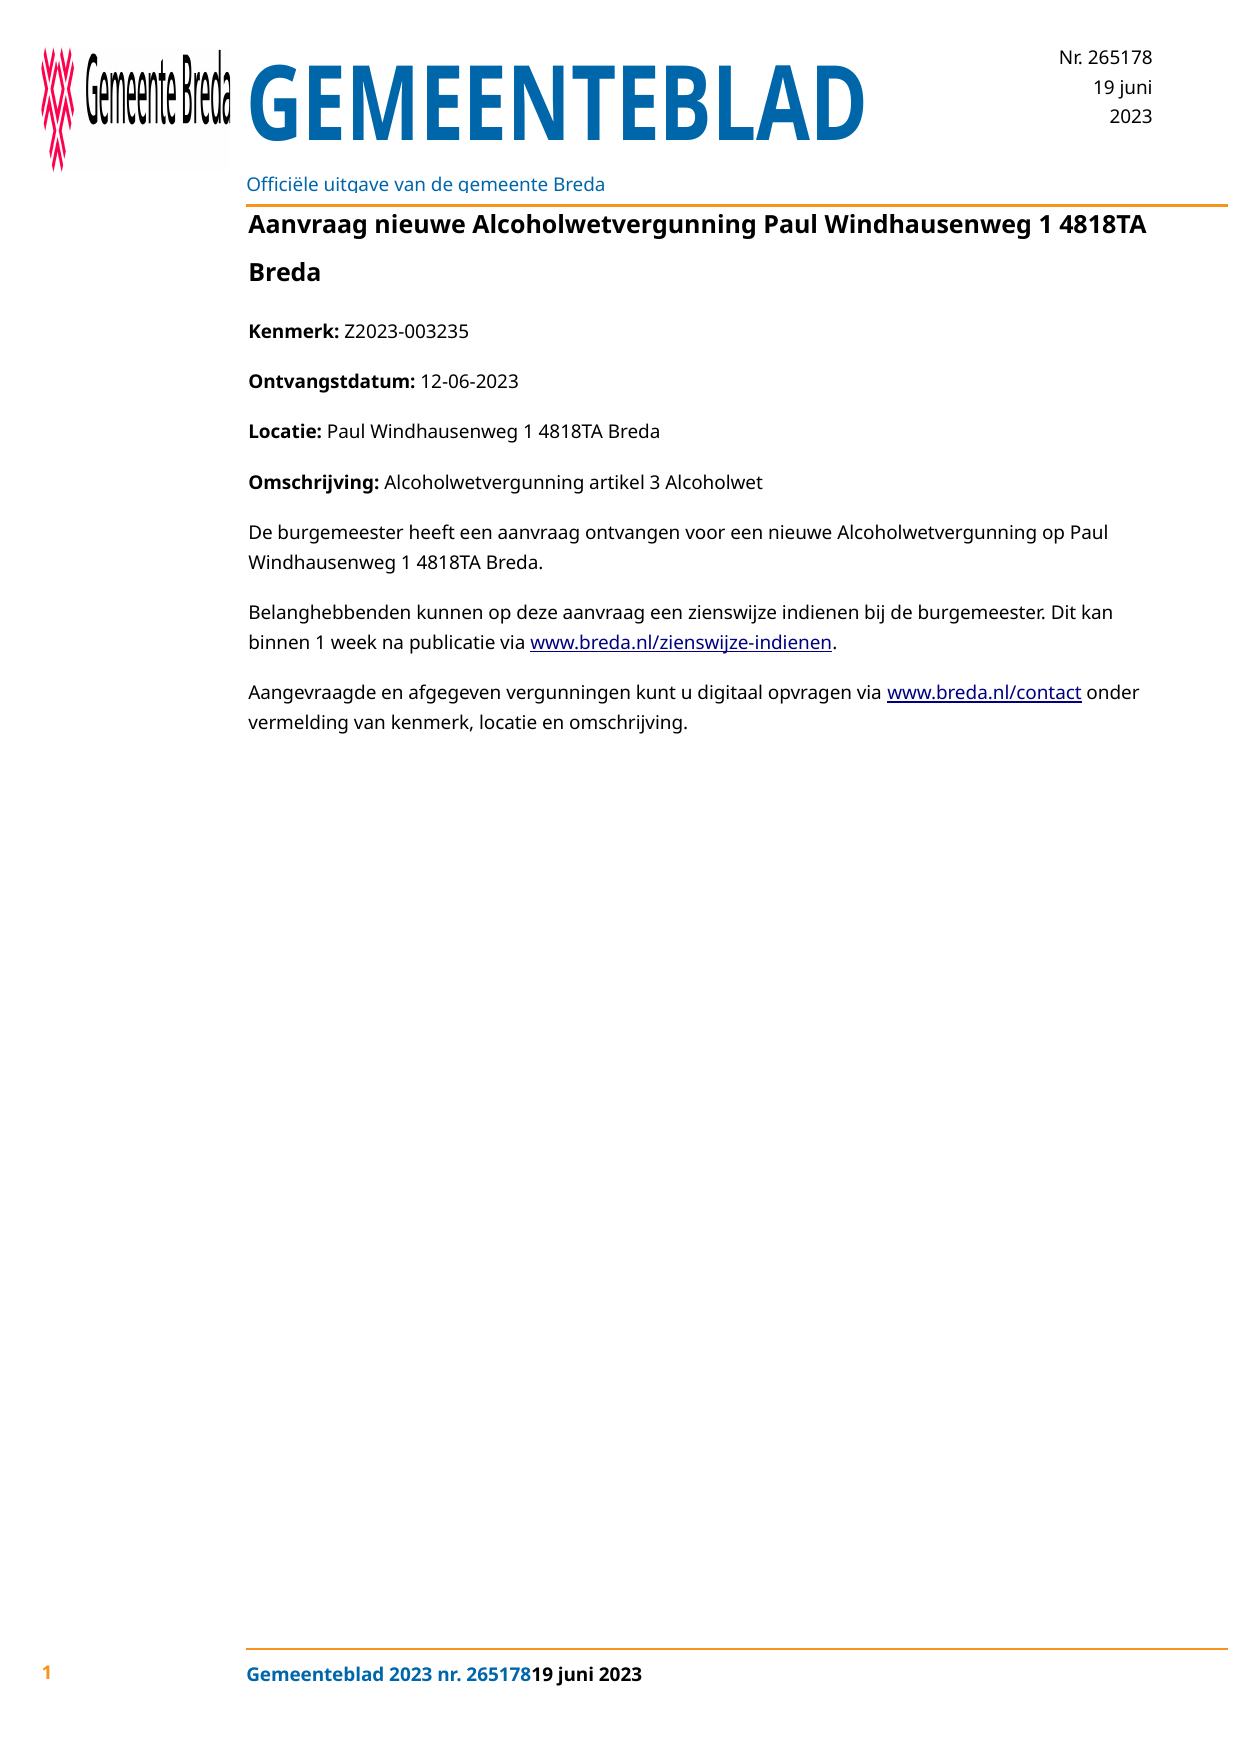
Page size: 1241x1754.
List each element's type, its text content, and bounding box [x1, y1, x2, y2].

text Aangevraagde en afgegeven vergunningen kunt u digitaal opvragen via www.breda.nl/contact onder vermelding van kenmerk, locatie en omschrijving. [248, 679, 1152, 735]
text Omschrijving: Alcoholwetvergunning artikel 3 Alcoholwet [248, 469, 1152, 495]
text Aanvraag nieuwe Alcoholwetvergunning Paul Windhausenweg 1 4818TA Breda [248, 207, 1152, 288]
picture [41, 47, 231, 172]
text De burgemeester heeft een aanvraag ontvangen voor een nieuwe Alcoholwetvergunning op Paul Windhausenweg 1 4818TA Breda. [248, 519, 1152, 575]
text Locatie: Paul Windhausenweg 1 4818TA Breda [248, 419, 1152, 444]
text Kenmerk: Z2023-003235 [248, 318, 1152, 344]
text Ontvangstdatum: 12-06-2023 [248, 368, 1152, 394]
text Belanghebbenden kunnen op deze aanvraag een zienswijze indienen bij de burgemeester. Dit kan binnen 1 week na publicatie via www.breda.nl/zienswijze-indienen. [248, 599, 1152, 655]
